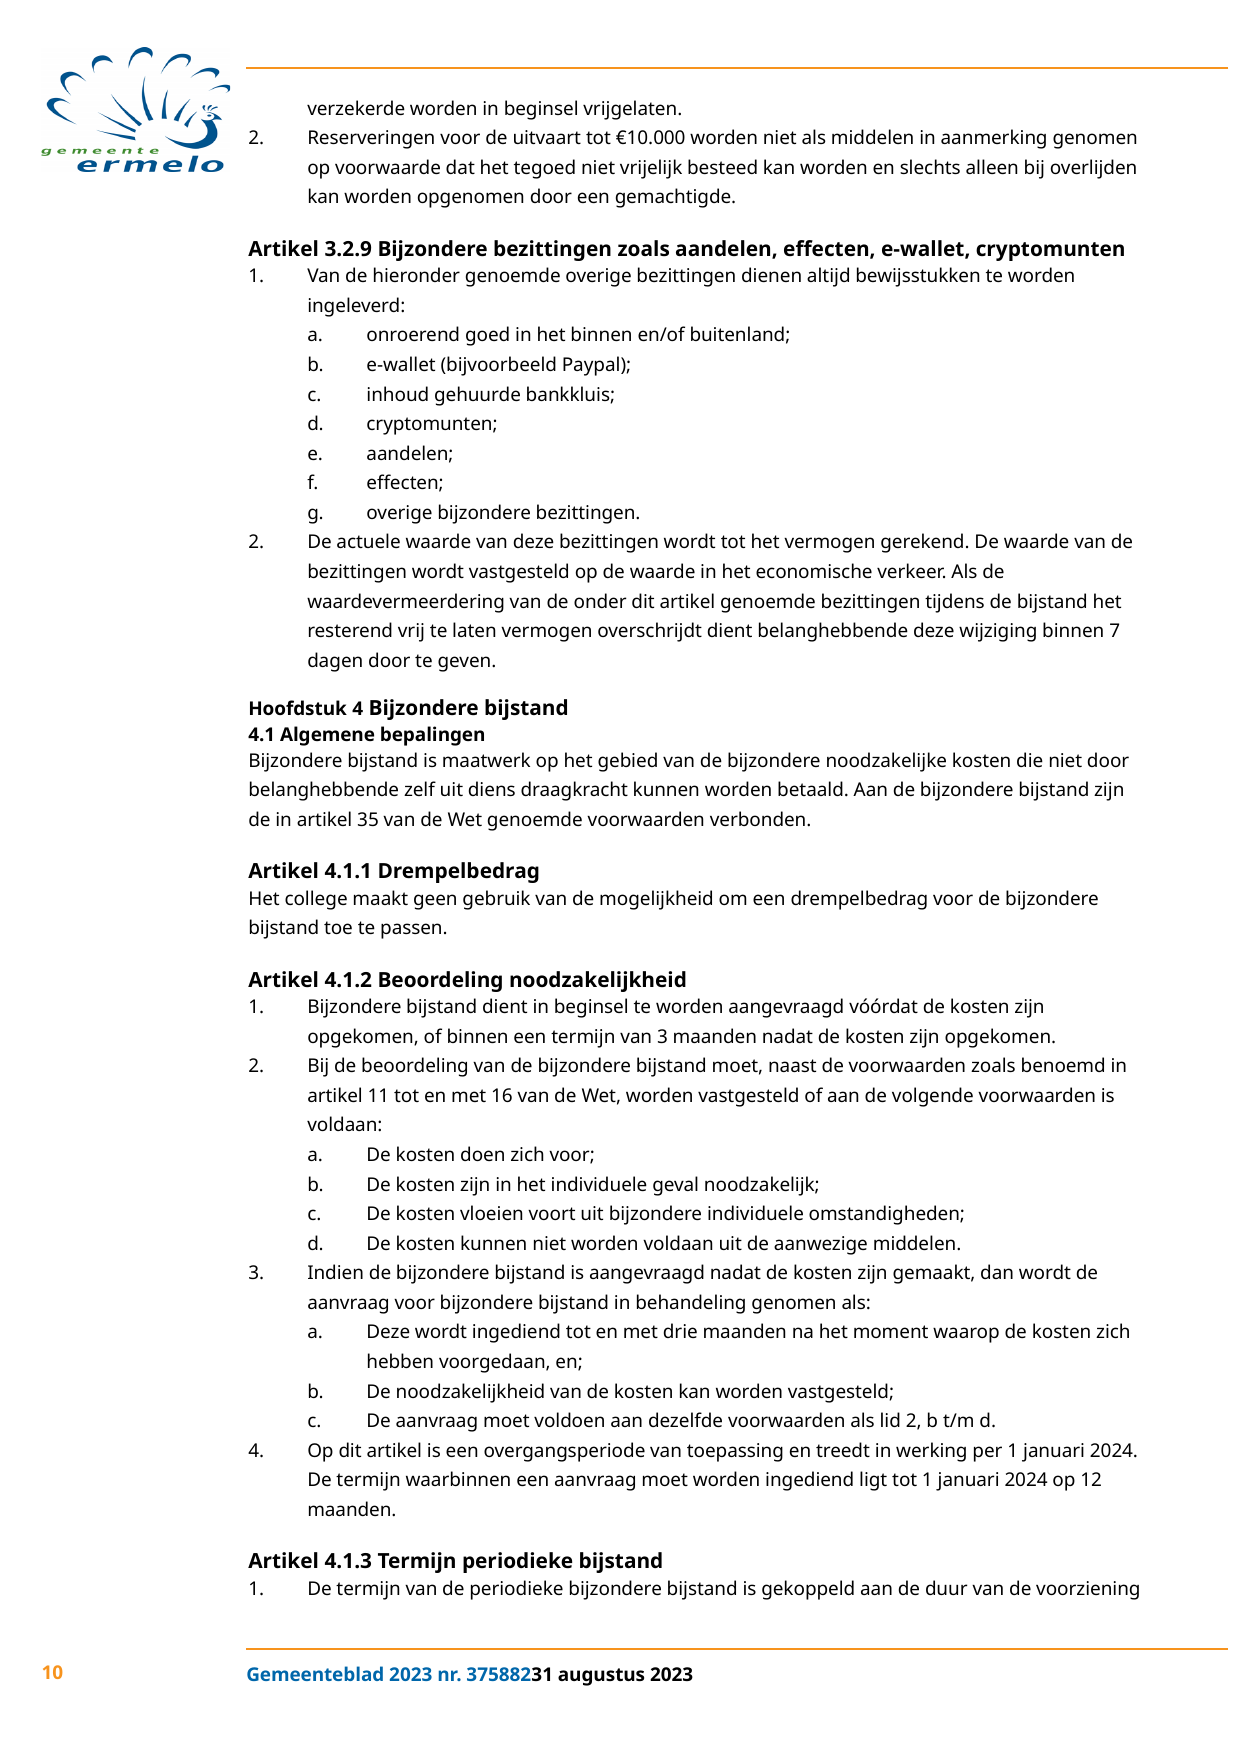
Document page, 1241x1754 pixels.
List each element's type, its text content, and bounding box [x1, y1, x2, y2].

list De noodzakelijkheid van de kosten kan worden vastgesteld; [307, 1378, 1152, 1403]
list e-wallet (bijvoorbeeld Paypal); [307, 351, 1152, 377]
list Op dit artikel is een overgangsperiode van toepassing en treedt in werking per 1 januari 2024. De termijn waarbinnen een aanvraag moet worden ingediend ligt tot 1 januari 2024 op 12 maanden. [248, 1437, 1152, 1522]
text Het college maakt geen gebruik van de mogelijkheid om een drempelbedrag voor de bijzondere bijstand toe te passen. [248, 885, 1152, 940]
text Artikel 3.2.9 Bijzondere bezittingen zoals aandelen, effecten, e-wallet, cryptomunten [248, 234, 1152, 262]
list overige bijzondere bezittingen. [307, 499, 1152, 525]
list aandelen; [307, 440, 1152, 466]
list Indien de bijzondere bijstand is aangevraagd nadat de kosten zijn gemaakt, dan wordt de aanvraag voor bijzondere bijstand in behandeling genomen als: [248, 1259, 1152, 1315]
list De kosten kunnen niet worden voldaan uit de aanwezige middelen. [307, 1230, 1152, 1256]
list De aanvraag moet voldoen aan dezelfde voorwaarden als lid 2, b t/m d. [307, 1407, 1152, 1433]
list Reserveringen voor de uitvaart tot €10.000 worden niet als middelen in aanmerking genomen op voorwaarde dat het tegoed niet vrijelijk besteed kan worden en slechts alleen bij overlijden kan worden opgenomen door een gemachtigde. [248, 124, 1152, 209]
picture [41, 47, 231, 172]
list onroerend goed in het binnen en/of buitenland; [307, 322, 1152, 347]
list Bij de beoordeling van de bijzondere bijstand moet, naast de voorwaarden zoals benoemd in artikel 11 tot en met 16 van de Wet, worden vastgesteld of aan de volgende voorwaarden is voldaan: [248, 1052, 1152, 1137]
list De kosten vloeien voort uit bijzondere individuele omstandigheden; [307, 1200, 1152, 1226]
list verzekerde worden in beginsel vrijgelaten. [248, 95, 1152, 121]
text Artikel 4.1.1 Drempelbedrag [248, 856, 1152, 885]
list inhoud gehuurde bankkluis; [307, 381, 1152, 406]
text Artikel 4.1.2 Beoordeling noodzakelijkheid [248, 965, 1152, 993]
text 4.1 Algemene bepalingen [248, 721, 1152, 747]
text Artikel 4.1.3 Termijn periodieke bijstand [248, 1547, 1152, 1575]
list effecten; [307, 469, 1152, 495]
text Bijzondere bijstand is maatwerk op het gebied van de bijzondere noodzakelijke kosten die niet door belanghebbende zelf uit diens draagkracht kunnen worden betaald. Aan de bijzondere bijstand zijn de in artikel 35 van de Wet genoemde voorwaarden verbonden. [248, 747, 1152, 832]
text Hoofdstuk 4 Bijzondere bijstand [248, 693, 1152, 721]
list cryptomunten; [307, 410, 1152, 436]
list Deze wordt ingediend tot en met drie maanden na het moment waarop de kosten zich hebben voorgedaan, en; [307, 1319, 1152, 1374]
list De actuele waarde van deze bezittingen wordt tot het vermogen gerekend. De waarde van de bezittingen wordt vastgesteld op de waarde in het economische verkeer. Als de waardevermeerdering van de onder dit artikel genoemde bezittingen tijdens de bijstand het resterend vrij te laten vermogen overschrijdt dient belanghebbende deze wijziging binnen 7 dagen door te geven. [248, 529, 1152, 673]
list De kosten zijn in het individuele geval noodzakelijk; [307, 1171, 1152, 1196]
list De termijn van de periodieke bijzondere bijstand is gekoppeld aan de duur van de voorziening [248, 1575, 1152, 1601]
list Van de hieronder genoemde overige bezittingen dienen altijd bewijsstukken te worden ingeleverd: [248, 262, 1152, 318]
list De kosten doen zich voor; [307, 1141, 1152, 1167]
list Bijzondere bijstand dient in beginsel te worden aangevraagd vóórdat de kosten zijn opgekomen, of binnen een termijn van 3 maanden nadat de kosten zijn opgekomen. [248, 993, 1152, 1048]
